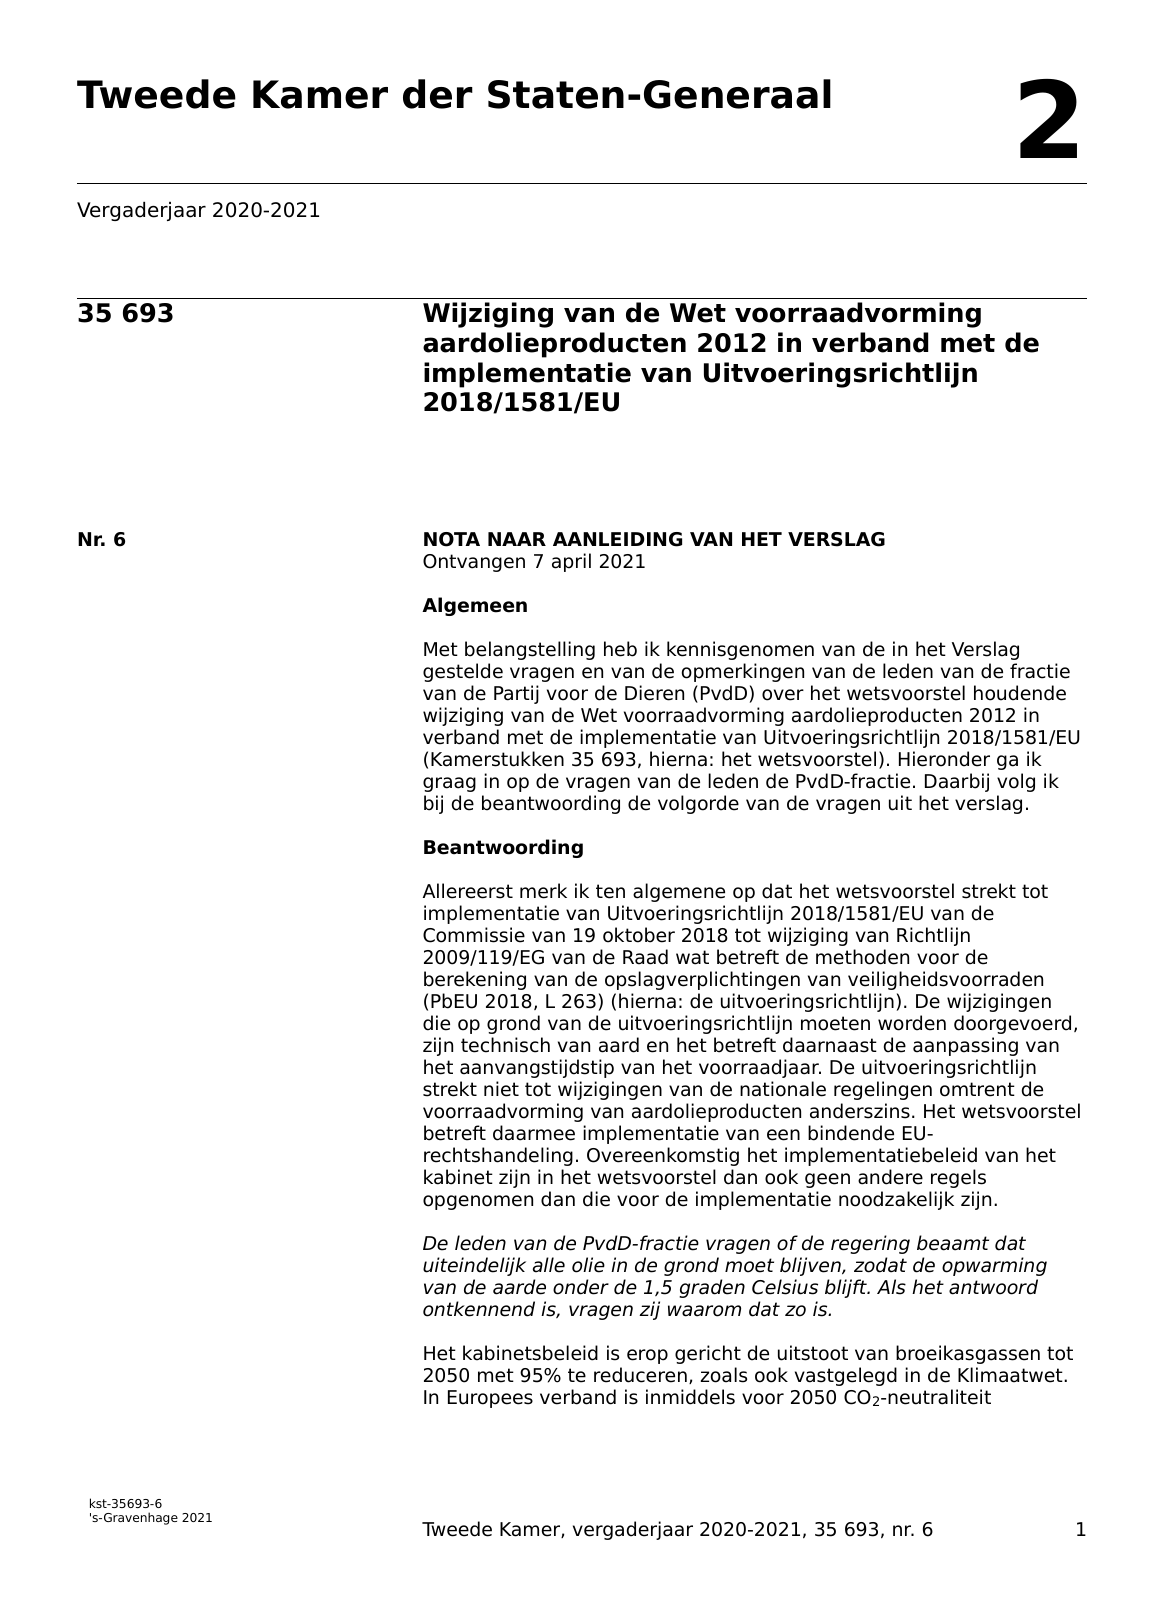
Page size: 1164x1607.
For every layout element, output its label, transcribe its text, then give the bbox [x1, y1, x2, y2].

table_cell Vergaderjaar 2020-2021 [77, 184, 1087, 298]
text Met belangstelling heb ik kennisgenomen van de in het Verslag gestelde vragen en van de opmerkingen van de leden van de fractie van de Partij voor de Dieren (PvdD) over het wetsvoorstel houdende wijziging van de Wet voorraadvorming aardolieproducten 2012 in verband met de implementatie van Uitvoeringsrichtlijn 2018/1581/EU (Kamerstukken 35 693, hierna: het wetsvoorstel). Hieronder ga ik graag in op de vragen van de leden de PvdD-fractie. Daarbij volg ik bij de beantwoording de volgorde van de vragen uit het verslag. [422, 639, 1087, 815]
text Het kabinetsbeleid is erop gericht de uitstoot van broeikasgassen tot 2050 met 95% te reduceren, zoals ook vastgelegd in de Klimaatwet. In Europees verband is inmiddels voor 2050 CO2-neutraliteit [422, 1343, 1087, 1409]
text Allereerst merk ik ten algemene op dat het wetsvoorstel strekt tot implementatie van Uitvoeringsrichtlijn 2018/1581/EU van de Commissie van 19 oktober 2018 tot wijziging van Richtlijn 2009/119/EG van de Raad wat betreft de methoden voor de berekening van de opslagverplichtingen van veiligheidsvoorraden (PbEU 2018, L 263) (hierna: de uitvoeringsrichtlijn). De wijzigingen die op grond van de uitvoeringsrichtlijn moeten worden doorgevoerd, zijn technisch van aard en het betreft daarnaast de aanpassing van het aanvangstijdstip van het voorraadjaar. De uitvoeringsrichtlijn strekt niet tot wijzigingen van de nationale regelingen omtrent de voorraadvorming van aardolieproducten anderszins. Het wetsvoorstel betreft daarmee implementatie van een bindende EU-rechtshandeling. Overeenkomstig het implementatiebeleid van het kabinet zijn in het wetsvoorstel dan ook geen andere regels opgenomen dan die voor de implementatie noodzakelijk zijn. [422, 881, 1087, 1211]
subtitle Nr. 6 NOTA NAAR AANLEIDING VAN HET VERSLAG [77, 529, 1087, 551]
text De leden van de PvdD-fractie vragen of de regering beaamt dat uiteindelijk alle olie in de grond moet blijven, zodat de opwarming van de aarde onder de 1,5 graden Celsius blijft. Als het antwoord ontkennend is, vragen zij waarom dat zo is. [422, 1233, 1087, 1321]
subtitle Beantwoording [422, 837, 1087, 859]
table_header 2 [886, 59, 1087, 183]
text kst-35693-6 [88, 1497, 323, 1511]
subtitle 35 693 Wijziging van de Wet voorraadvorming aardolieproducten 2012 in verband met de implementatie van Uitvoeringsrichtlijn 2018/1581/EU [77, 299, 1087, 418]
subtitle Algemeen [422, 595, 1087, 617]
text 's-Gravenhage 2021 [88, 1511, 323, 1525]
text Ontvangen 7 april 2021 [422, 551, 1087, 573]
table_header Tweede Kamer der Staten-Generaal [77, 59, 886, 183]
